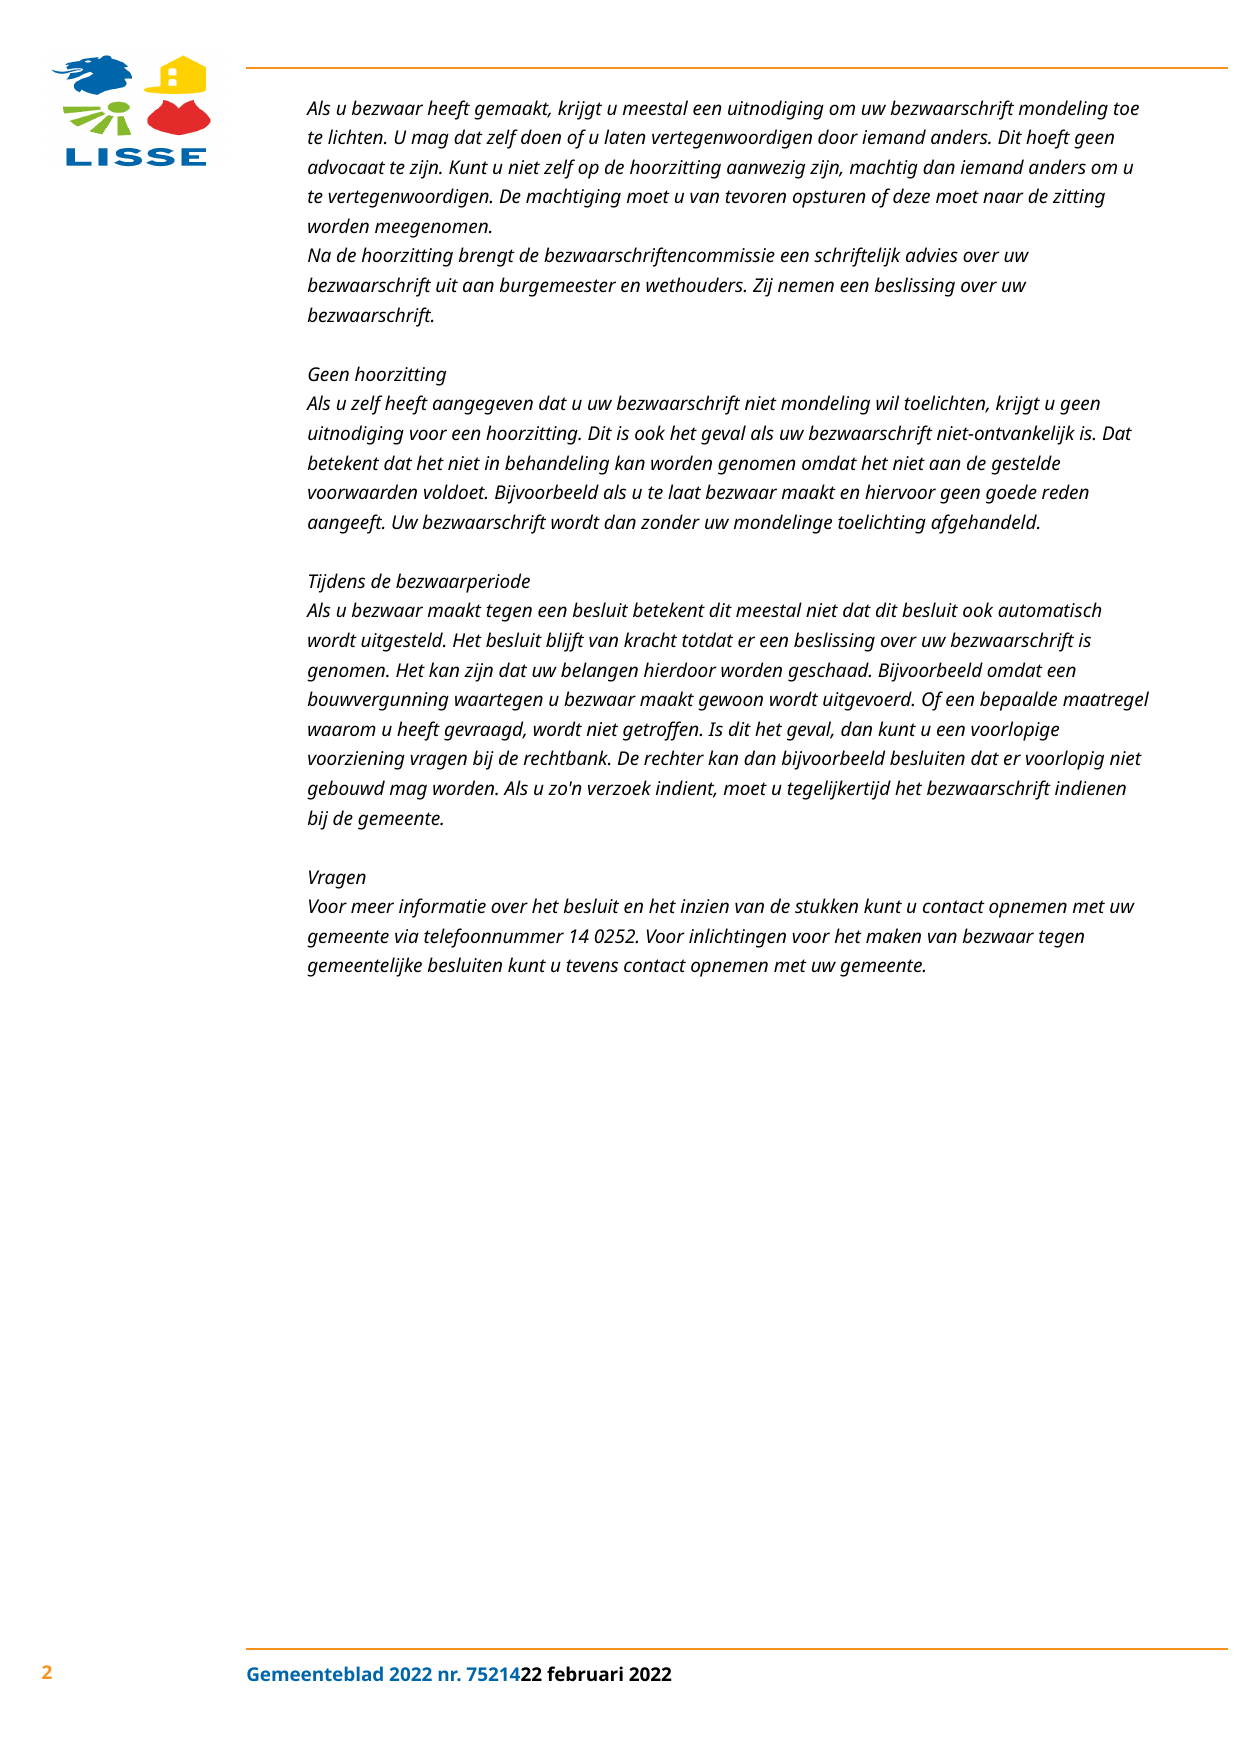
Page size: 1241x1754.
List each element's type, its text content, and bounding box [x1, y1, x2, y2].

list Voor meer informatie over het besluit en het inzien van de stukken kunt u contact opnemen met uw gemeente via telefoonnummer 14 0252. Voor inlichtingen voor het maken van bezwaar tegen gemeentelijke besluiten kunt u tevens contact opnemen met uw gemeente. [248, 893, 1152, 978]
list Tijdens de bezwaarperiode [248, 568, 1152, 594]
list Na de hoorzitting brengt de bezwaarschriftencommissie een schriftelijk advies over uw bezwaarschrift uit aan burgemeester en wethouders. Zij nemen een beslissing over uw bezwaarschrift. [248, 243, 1152, 328]
list Als u bezwaar maakt tegen een besluit betekent dit meestal niet dat dit besluit ook automatisch wordt uitgesteld. Het besluit blijft van kracht totdat er een beslissing over uw bezwaarschrift is genomen. Het kan zijn dat uw belangen hierdoor worden geschaad. Bijvoorbeeld omdat een bouwvergunning waartegen u bezwaar maakt gewoon wordt uitgevoerd. Of een bepaalde maatregel waarom u heeft gevraagd, wordt niet getroffen. Is dit het geval, dan kunt u een voorlopige voorziening vragen bij de rechtbank. De rechter kan dan bijvoorbeeld besluiten dat er voorlopig niet gebouwd mag worden. Als u zo'n verzoek indient, moet u tegelijkertijd het bezwaarschrift indienen bij de gemeente. [248, 598, 1152, 831]
list Geen hoorzitting [248, 361, 1152, 387]
list Als u zelf heeft aangegeven dat u uw bezwaarschrift niet mondeling wil toelichten, krijgt u geen uitnodiging voor een hoorzitting. Dit is ook het geval als uw bezwaarschrift niet-ontvankelijk is. Dat betekent dat het niet in behandeling kan worden genomen omdat het niet aan de gestelde voorwaarden voldoet. Bijvoorbeeld als u te laat bezwaar maakt en hiervoor geen goede reden aangeeft. Uw bezwaarschrift wordt dan zonder uw mondelinge toelichting afgehandeld. [248, 391, 1152, 535]
list Vragen [248, 864, 1152, 890]
list Als u bezwaar heeft gemaakt, krijgt u meestal een uitnodiging om uw bezwaarschrift mondeling toe te lichten. U mag dat zelf doen of u laten vertegenwoordigen door iemand anders. Dit hoeft geen advocaat te zijn. Kunt u niet zelf op de hoorzitting aanwezig zijn, machtig dan iemand anders om u te vertegenwoordigen. De machtiging moet u van tevoren opsturen of deze moet naar de zitting worden meegenomen. [248, 95, 1152, 239]
picture [41, 47, 231, 172]
